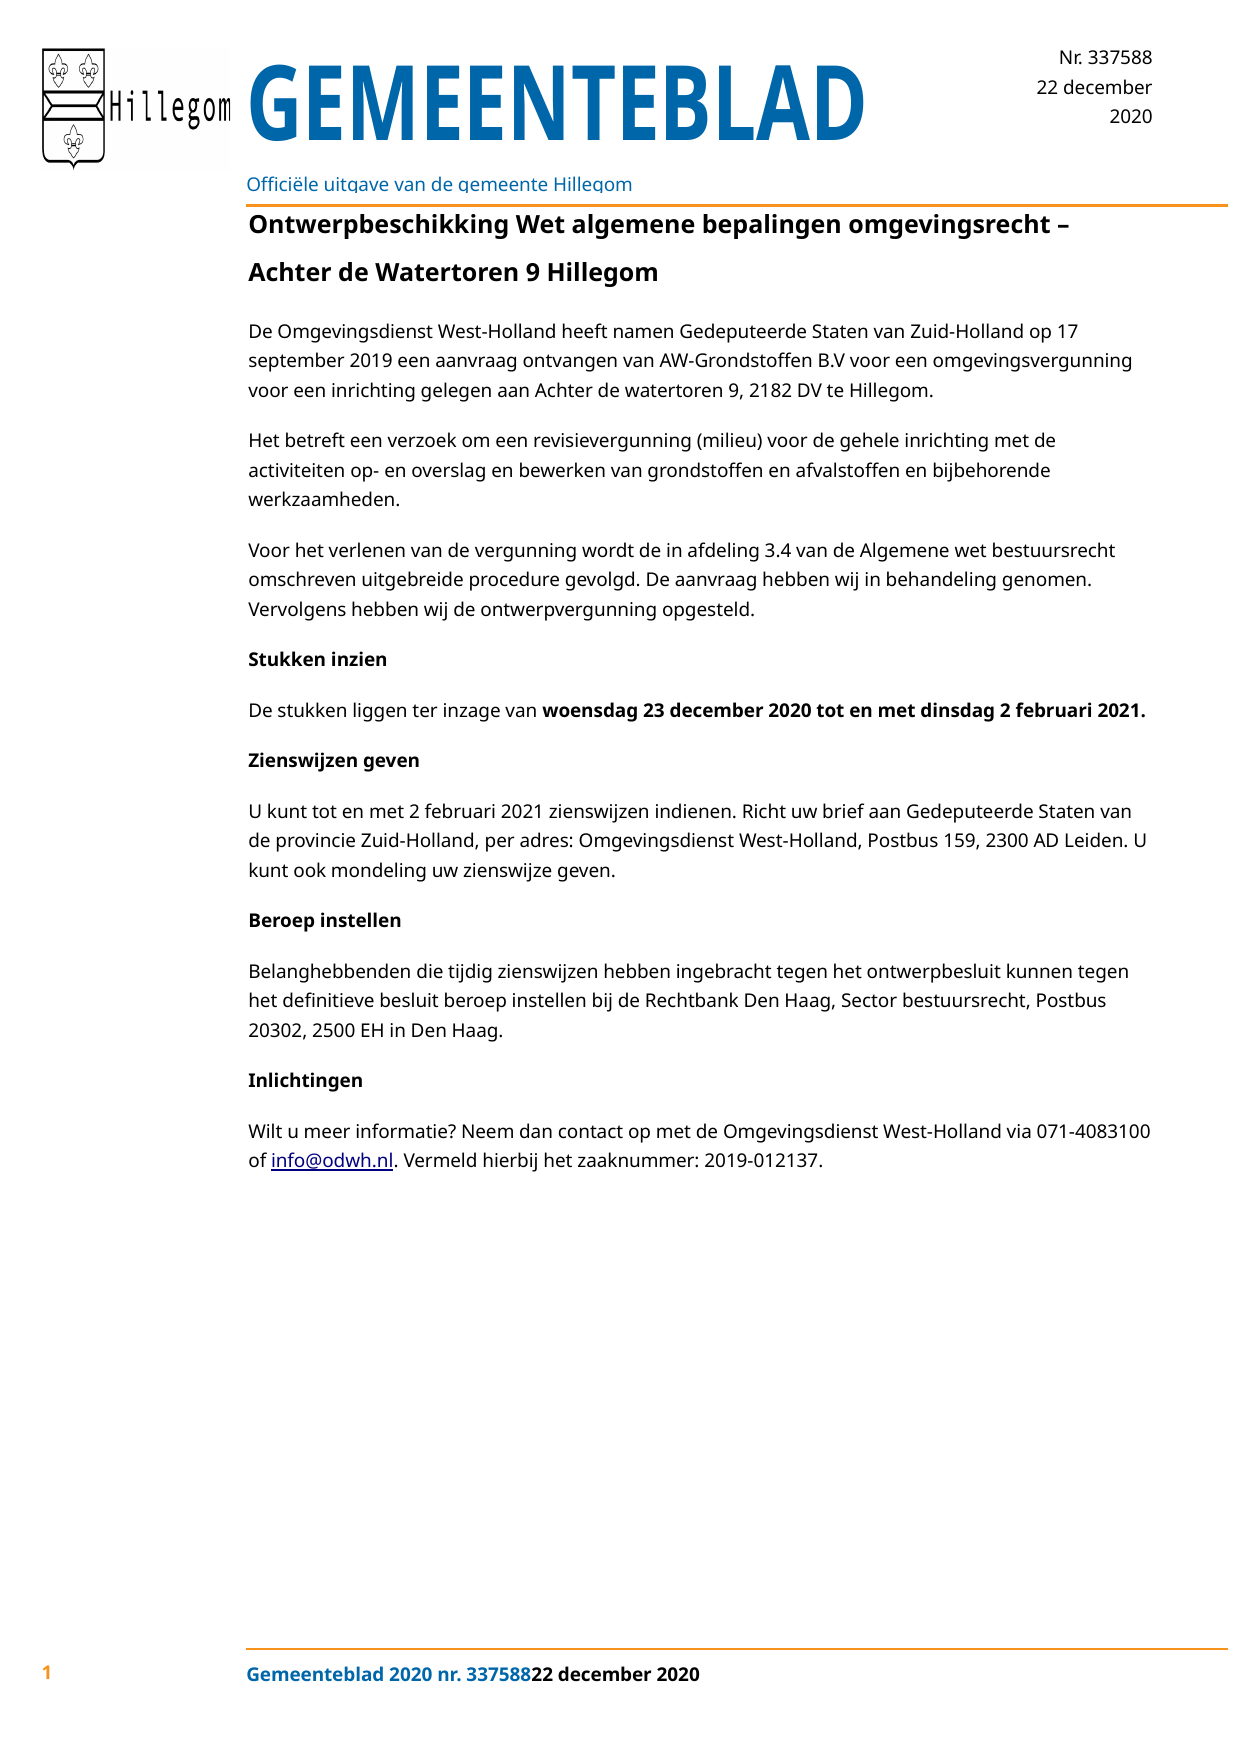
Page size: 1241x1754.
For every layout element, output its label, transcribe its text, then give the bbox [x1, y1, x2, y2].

text Wilt u meer informatie? Neem dan contact op met de Omgevingsdienst West-Holland via 071-4083100 of info@odwh.nl. Vermeld hierbij het zaaknummer: 2019-012137. [248, 1118, 1152, 1173]
text Stukken inzien [248, 647, 1152, 672]
text Het betreft een verzoek om een revisievergunning (milieu) voor de gehele inrichting met de activiteiten op- en overslag en bewerken van grondstoffen en afvalstoffen en bijbehorende werkzaamheden. [248, 427, 1152, 512]
text De stukken liggen ter inzage van woensdag 23 december 2020 tot en met dinsdag 2 februari 2021. [248, 697, 1152, 723]
text U kunt tot en met 2 februari 2021 zienswijzen indienen. Richt uw brief aan Gedeputeerde Staten van de provincie Zuid-Holland, per adres: Omgevingsdienst West-Holland, Postbus 159, 2300 AD Leiden. U kunt ook mondeling uw zienswijze geven. [248, 798, 1152, 883]
text Voor het verlenen van de vergunning wordt de in afdeling 3.4 van de Algemene wet bestuursrecht omschreven uitgebreide procedure gevolgd. De aanvraag hebben wij in behandeling genomen. Vervolgens hebben wij de ontwerpvergunning opgesteld. [248, 537, 1152, 622]
picture [41, 47, 231, 172]
text Belanghebbenden die tijdig zienswijzen hebben ingebracht tegen het ontwerpbesluit kunnen tegen het definitieve besluit beroep instellen bij de Rechtbank Den Haag, Sector bestuursrecht, Postbus 20302, 2500 EH in Den Haag. [248, 958, 1152, 1043]
text Ontwerpbeschikking Wet algemene bepalingen omgevingsrecht – Achter de Watertoren 9 Hillegom [248, 207, 1152, 288]
text Beroep instellen [248, 907, 1152, 933]
text Inlichtingen [248, 1067, 1152, 1093]
text De Omgevingsdienst West-Holland heeft namen Gedeputeerde Staten van Zuid-Holland op 17 september 2019 een aanvraag ontvangen van AW-Grondstoffen B.V voor een omgevingsvergunning voor een inrichting gelegen aan Achter de watertoren 9, 2182 DV te Hillegom. [248, 318, 1152, 403]
text Zienswijzen geven [248, 747, 1152, 773]
